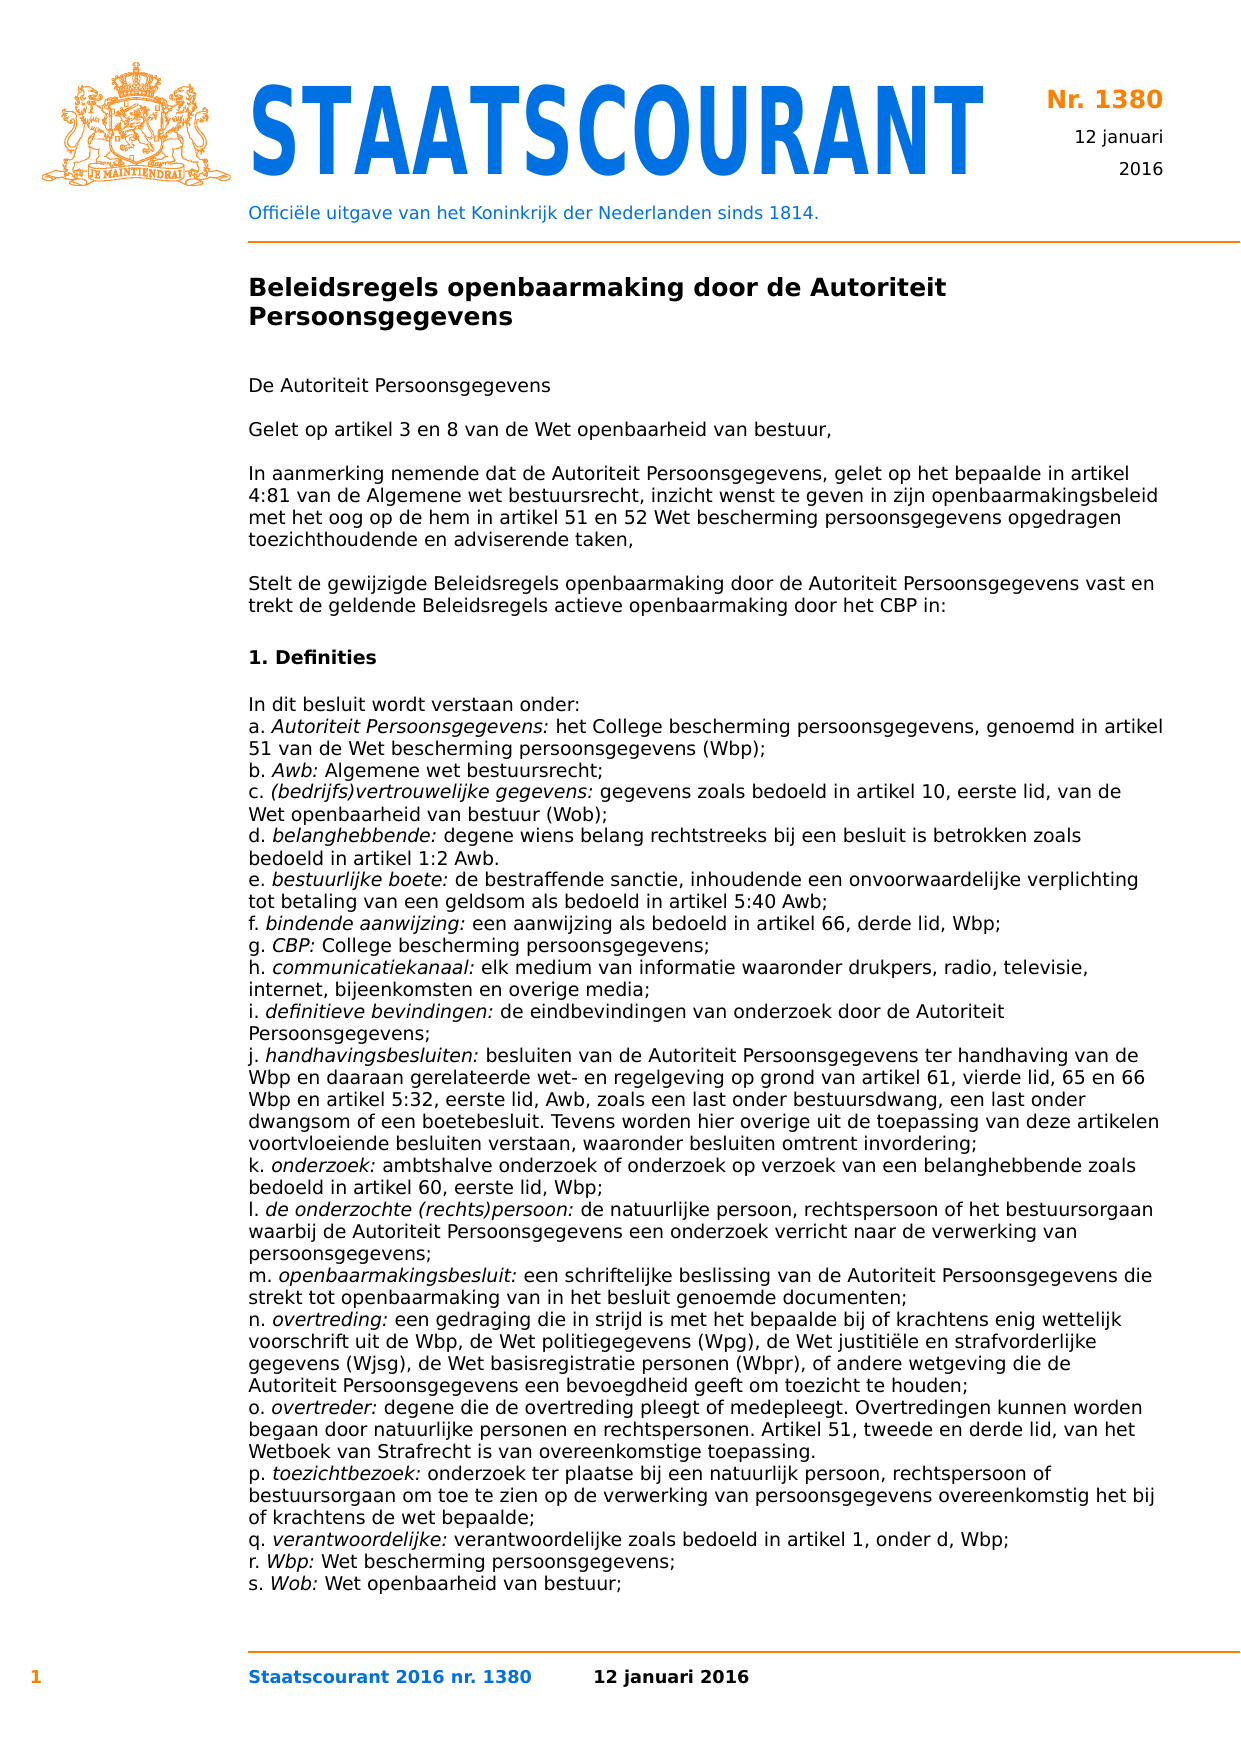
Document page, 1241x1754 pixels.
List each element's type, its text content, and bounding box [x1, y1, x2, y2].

text n. overtreding: een gedraging die in strijd is met het bepaalde bij of krachtens enig wettelijk voorschrift uit de Wbp, de Wet politiegegevens (Wpg), de Wet justitiële en strafvorderlijke gegevens (Wjsg), de Wet basisregistratie personen (Wbpr), of andere wetgeving die de Autoriteit Persoonsgegevens een bevoegdheid geeft om toezicht te houden; [248, 1309, 1163, 1397]
text f. bindende aanwijzing: een aanwijzing als bedoeld in artikel 66, derde lid, Wbp; [248, 913, 1163, 935]
text k. onderzoek: ambtshalve onderzoek of onderzoek op verzoek van een belanghebbende zoals bedoeld in artikel 60, eerste lid, Wbp; [248, 1155, 1163, 1199]
text m. openbaarmakingsbesluit: een schriftelijke beslissing van de Autoriteit Persoonsgegevens die strekt tot openbaarmaking van in het besluit genoemde documenten; [248, 1265, 1163, 1309]
text e. bestuurlijke boete: de bestraffende sanctie, inhoudende een onvoorwaardelijke verplichting tot betaling van een geldsom als bedoeld in artikel 5:40 Awb; [248, 869, 1163, 913]
text In aanmerking nemende dat de Autoriteit Persoonsgegevens, gelet op het bepaalde in artikel 4:81 van de Algemene wet bestuursrecht, inzicht wenst te geven in zijn openbaarmakingsbeleid met het oog op de hem in artikel 51 en 52 Wet bescherming persoonsgegevens opgedragen toezichthoudende en adviserende taken, [248, 463, 1163, 551]
text d. belanghebbende: degene wiens belang rechtstreeks bij een besluit is betrokken zoals bedoeld in artikel 1:2 Awb. [248, 825, 1163, 869]
text h. communicatiekanaal: elk medium van informatie waaronder drukpers, radio, televisie, internet, bijeenkomsten en overige media; [248, 957, 1163, 1001]
text j. handhavingsbesluiten: besluiten van de Autoriteit Persoonsgegevens ter handhaving van de Wbp en daaraan gerelateerde wet- en regelgeving op grond van artikel 61, vierde lid, 65 en 66 Wbp en artikel 5:32, eerste lid, Awb, zoals een last onder bestuursdwang, een last onder dwangsom of een boetebesluit. Tevens worden hier overige uit de toepassing van deze artikelen voortvloeiende besluiten verstaan, waaronder besluiten omtrent invordering; [248, 1045, 1163, 1155]
text o. overtreder: degene die de overtreding pleegt of medepleegt. Overtredingen kunnen worden begaan door natuurlijke personen en rechtspersonen. Artikel 51, tweede en derde lid, van het Wetboek van Strafrecht is van overeenkomstige toepassing. [248, 1397, 1163, 1463]
table_header [25, 62, 248, 241]
picture [41, 62, 231, 186]
table_cell 12 januari [998, 121, 1240, 153]
subtitle 1. Definities [248, 647, 1163, 668]
text b. Awb: Algemene wet bestuursrecht; [248, 759, 1163, 781]
table_header Nr. 1380 [998, 62, 1240, 121]
text q. verantwoordelijke: verantwoordelijke zoals bedoeld in artikel 1, onder d, Wbp; [248, 1529, 1163, 1551]
text Stelt de gewijzigde Beleidsregels openbaarmaking door de Autoriteit Persoonsgegevens vast en trekt de geldende Beleidsregels actieve openbaarmaking door het CBP in: [248, 573, 1163, 617]
text i. definitieve bevindingen: de eindbevindingen van onderzoek door de Autoriteit Persoonsgegevens; [248, 1001, 1163, 1045]
table_header STAATSCOURANT [248, 62, 998, 203]
subtitle Beleidsregels openbaarmaking door de Autoriteit Persoonsgegevens [248, 273, 1163, 331]
text a. Autoriteit Persoonsgegevens: het College bescherming persoonsgegevens, genoemd in artikel 51 van de Wet bescherming persoonsgegevens (Wbp); [248, 716, 1163, 759]
table_cell Officiële uitgave van het Koninkrijk der Nederlanden sinds 1814. [248, 203, 1240, 241]
text p. toezichtbezoek: onderzoek ter plaatse bij een natuurlijk persoon, rechtspersoon of bestuursorgaan om toe te zien op de verwerking van persoonsgegevens overeenkomstig het bij of krachtens de wet bepaalde; [248, 1463, 1163, 1529]
text De Autoriteit Persoonsgegevens [248, 375, 1163, 397]
text In dit besluit wordt verstaan onder: [248, 693, 1163, 716]
text l. de onderzochte (rechts)persoon: de natuurlijke persoon, rechtspersoon of het bestuursorgaan waarbij de Autoriteit Persoonsgegevens een onderzoek verricht naar de verwerking van persoonsgegevens; [248, 1199, 1163, 1265]
table_cell 2016 [998, 153, 1240, 203]
text Gelet op artikel 3 en 8 van de Wet openbaarheid van bestuur, [248, 419, 1163, 441]
text r. Wbp: Wet bescherming persoonsgegevens; [248, 1551, 1163, 1573]
text c. (bedrijfs)vertrouwelijke gegevens: gegevens zoals bedoeld in artikel 10, eerste lid, van de Wet openbaarheid van bestuur (Wob); [248, 781, 1163, 825]
text g. CBP: College bescherming persoonsgegevens; [248, 935, 1163, 957]
text s. Wob: Wet openbaarheid van bestuur; [248, 1573, 1163, 1595]
